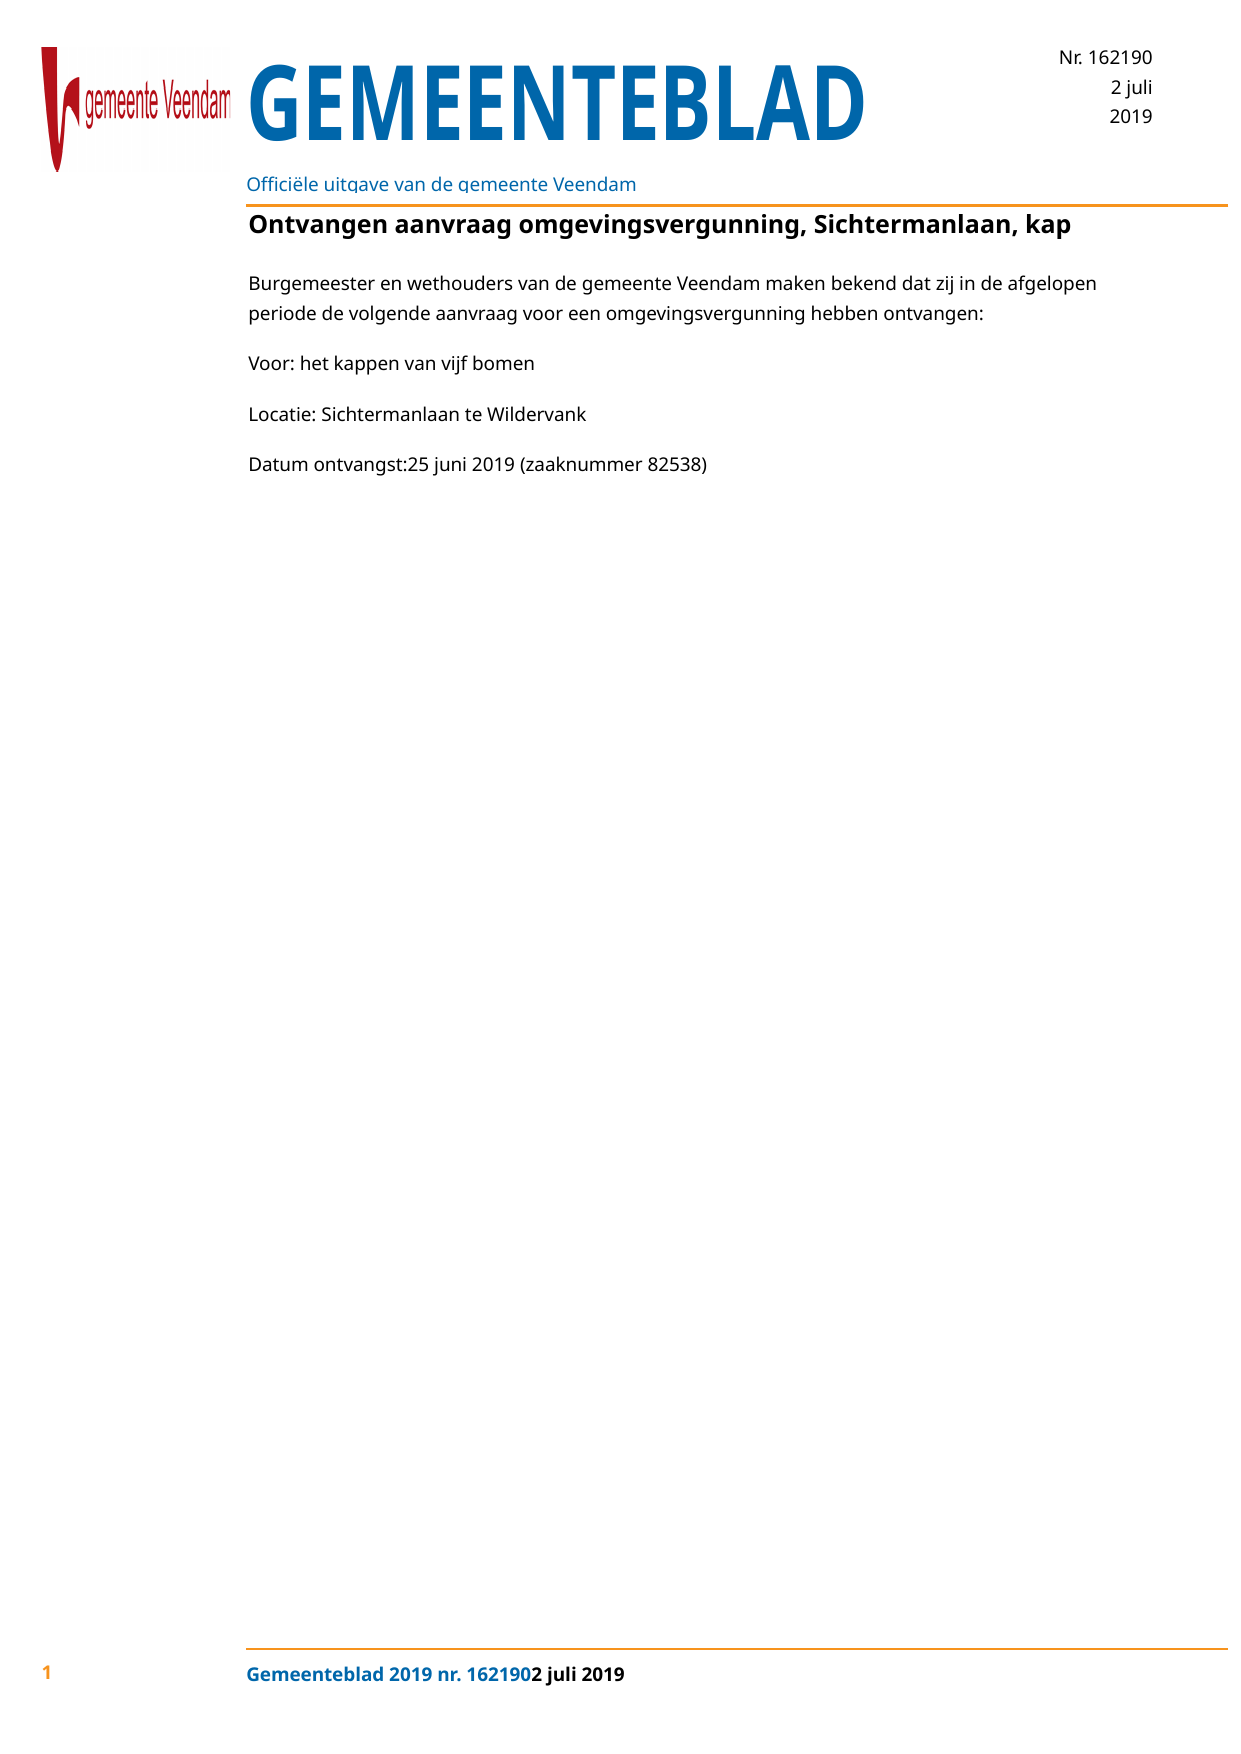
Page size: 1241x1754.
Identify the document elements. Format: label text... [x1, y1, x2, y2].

text Burgemeester en wethouders van de gemeente Veendam maken bekend dat zij in de afgelopen periode de volgende aanvraag voor een omgevingsvergunning hebben ontvangen: [248, 270, 1152, 326]
text Ontvangen aanvraag omgevingsvergunning, Sichtermanlaan, kap [248, 207, 1152, 241]
text Locatie: Sichtermanlaan te Wildervank [248, 401, 1152, 426]
picture [41, 47, 231, 172]
text Voor: het kappen van vijf bomen [248, 350, 1152, 376]
text Datum ontvangst:25 juni 2019 (zaaknummer 82538) [248, 451, 1152, 477]
